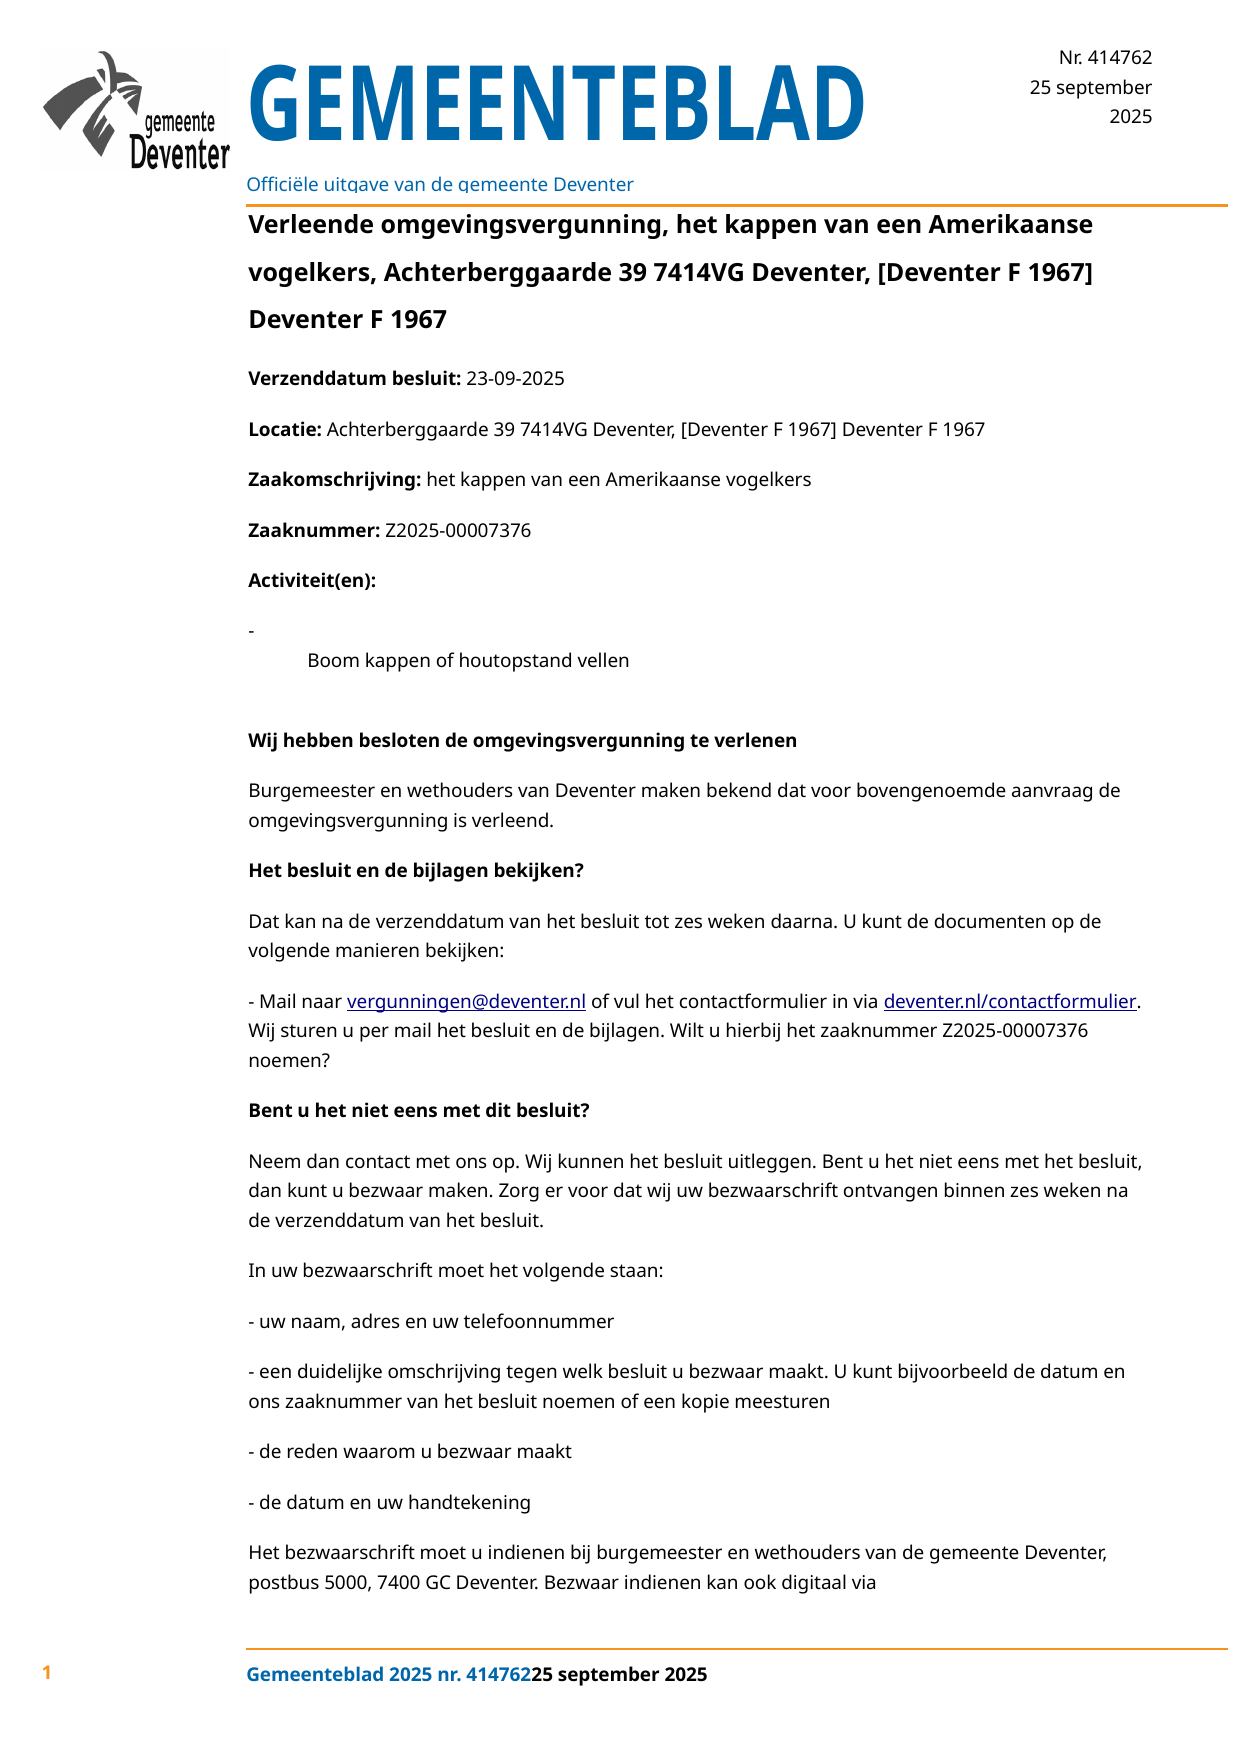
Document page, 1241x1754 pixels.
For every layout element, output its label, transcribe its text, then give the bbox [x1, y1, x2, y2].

text - de datum en uw handtekening [248, 1489, 1152, 1514]
text Het besluit en de bijlagen bekijken? [248, 858, 1152, 883]
text Verzenddatum besluit: 23-09-2025 [248, 366, 1152, 391]
text Zaakomschrijving: het kappen van een Amerikaanse vogelkers [248, 466, 1152, 492]
text Het bezwaarschrift moet u indienen bij burgemeester en wethouders van de gemeente Deventer, postbus 5000, 7400 GC Deventer. Bezwaar indienen kan ook digitaal via [248, 1539, 1152, 1594]
text Bent u het niet eens met dit besluit? [248, 1098, 1152, 1123]
text Verleende omgevingsvergunning, het kappen van een Amerikaanse vogelkers, Achterberggaarde 39 7414VG Deventer, [Deventer F 1967] Deventer F 1967 [248, 207, 1152, 336]
text Locatie: Achterberggaarde 39 7414VG Deventer, [Deventer F 1967] Deventer F 1967 [248, 416, 1152, 442]
text - uw naam, adres en uw telefoonnummer [248, 1308, 1152, 1334]
text In uw bezwaarschrift moet het volgende staan: [248, 1258, 1152, 1283]
text - een duidelijke omschrijving tegen welk besluit u bezwaar maakt. U kunt bijvoorbeeld de datum en ons zaaknummer van het besluit noemen of een kopie meesturen [248, 1358, 1152, 1414]
text Zaaknummer: Z2025-00007376 [248, 517, 1152, 542]
text Neem dan contact met ons op. Wij kunnen het besluit uitleggen. Bent u het niet eens met het besluit, dan kunt u bezwaar maken. Zorg er voor dat wij uw bezwaarschrift ontvangen binnen zes weken na de verzenddatum van het besluit. [248, 1148, 1152, 1233]
text Activiteit(en): [248, 567, 1152, 593]
text - de reden waarom u bezwaar maakt [248, 1438, 1152, 1464]
text Dat kan na de verzenddatum van het besluit tot zes weken daarna. U kunt de documenten op de volgende manieren bekijken: [248, 908, 1152, 963]
text Burgemeester en wethouders van Deventer maken bekend dat voor bovengenoemde aanvraag de omgevingsvergunning is verleend. [248, 778, 1152, 833]
text - Mail naar vergunningen@deventer.nl of vul het contactformulier in via deventer.nl/contactformulier. Wij sturen u per mail het besluit en de bijlagen. Wilt u hierbij het zaaknummer Z2025-00007376 noemen? [248, 988, 1152, 1073]
picture [41, 47, 231, 172]
list Boom kappen of houtopstand vellen [248, 647, 1152, 673]
text Wij hebben besloten de omgevingsvergunning te verlenen [248, 727, 1152, 753]
